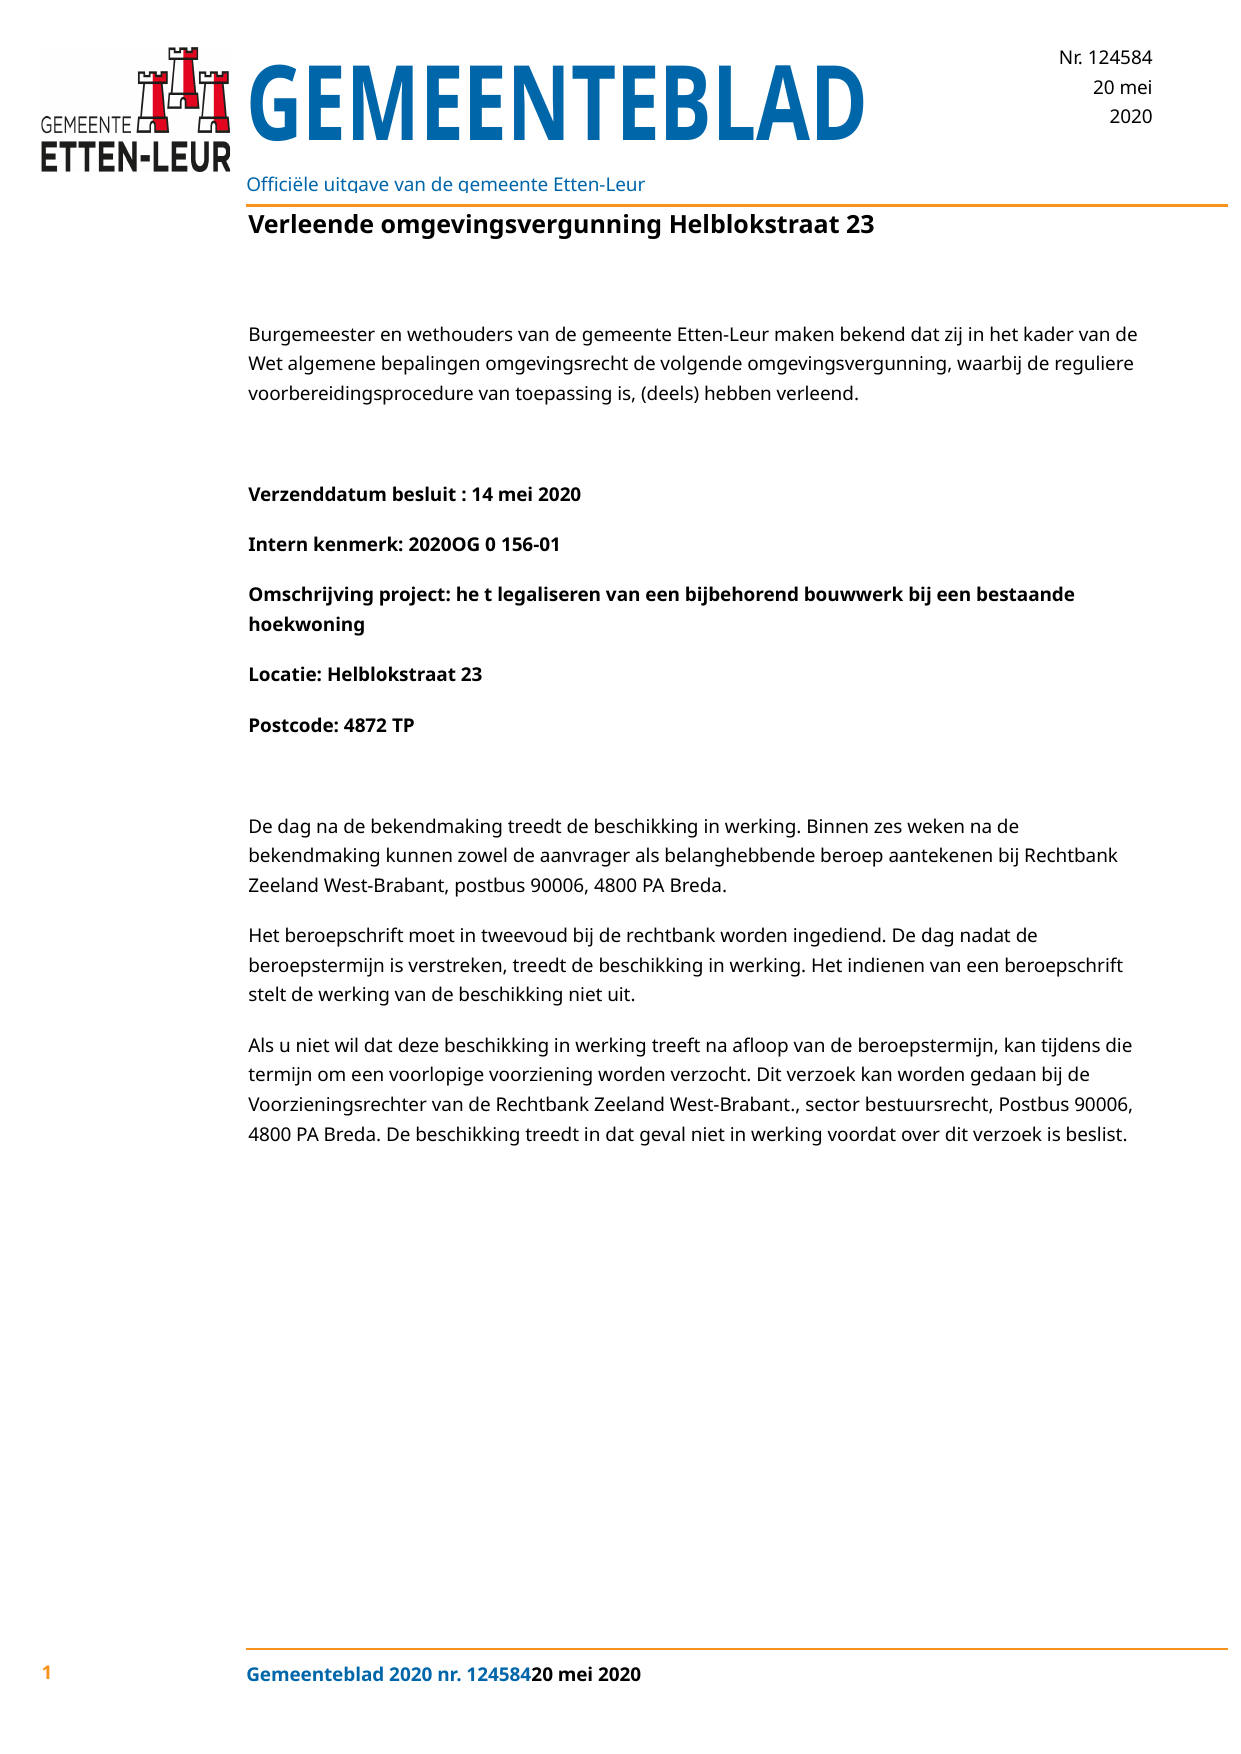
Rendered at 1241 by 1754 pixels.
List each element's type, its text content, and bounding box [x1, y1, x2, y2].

text Verleende omgevingsvergunning Helblokstraat 23 [248, 207, 1152, 241]
text De dag na de bekendmaking treedt de beschikking in werking. Binnen zes weken na de bekendmaking kunnen zowel de aanvrager als belanghebbende beroep aantekenen bij Rechtbank Zeeland West-Brabant, postbus 90006, 4800 PA Breda. [248, 813, 1152, 898]
text Het beroepschrift moet in tweevoud bij de rechtbank worden ingediend. De dag nadat de beroepstermijn is verstreken, treedt de beschikking in werking. Het indienen van een beroepschrift stelt de werking van de beschikking niet uit. [248, 922, 1152, 1007]
text Burgemeester en wethouders van de gemeente Etten-Leur maken bekend dat zij in het kader van de Wet algemene bepalingen omgevingsrecht de volgende omgevingsvergunning, waarbij de reguliere voorbereidingsprocedure van toepassing is, (deels) hebben verleend. [248, 321, 1152, 406]
picture [41, 47, 231, 172]
text Omschrijving project: he t legaliseren van een bijbehorend bouwwerk bij een bestaande hoekwoning [248, 582, 1152, 637]
text Verzenddatum besluit : 14 mei 2020 [248, 481, 1152, 506]
text Postcode: 4872 TP [248, 712, 1152, 738]
text Als u niet wil dat deze beschikking in werking treeft na afloop van de beroepstermijn, kan tijdens die termijn om een voorlopige voorziening worden verzocht. Dit verzoek kan worden gedaan bij de Voorzieningsrechter van de Rechtbank Zeeland West-Brabant., sector bestuursrecht, Postbus 90006, 4800 PA Breda. De beschikking treedt in dat geval niet in werking voordat over dit verzoek is beslist. [248, 1032, 1152, 1146]
text Locatie: Helblokstraat 23 [248, 662, 1152, 687]
text Intern kenmerk: 2020OG 0 156-01 [248, 531, 1152, 557]
